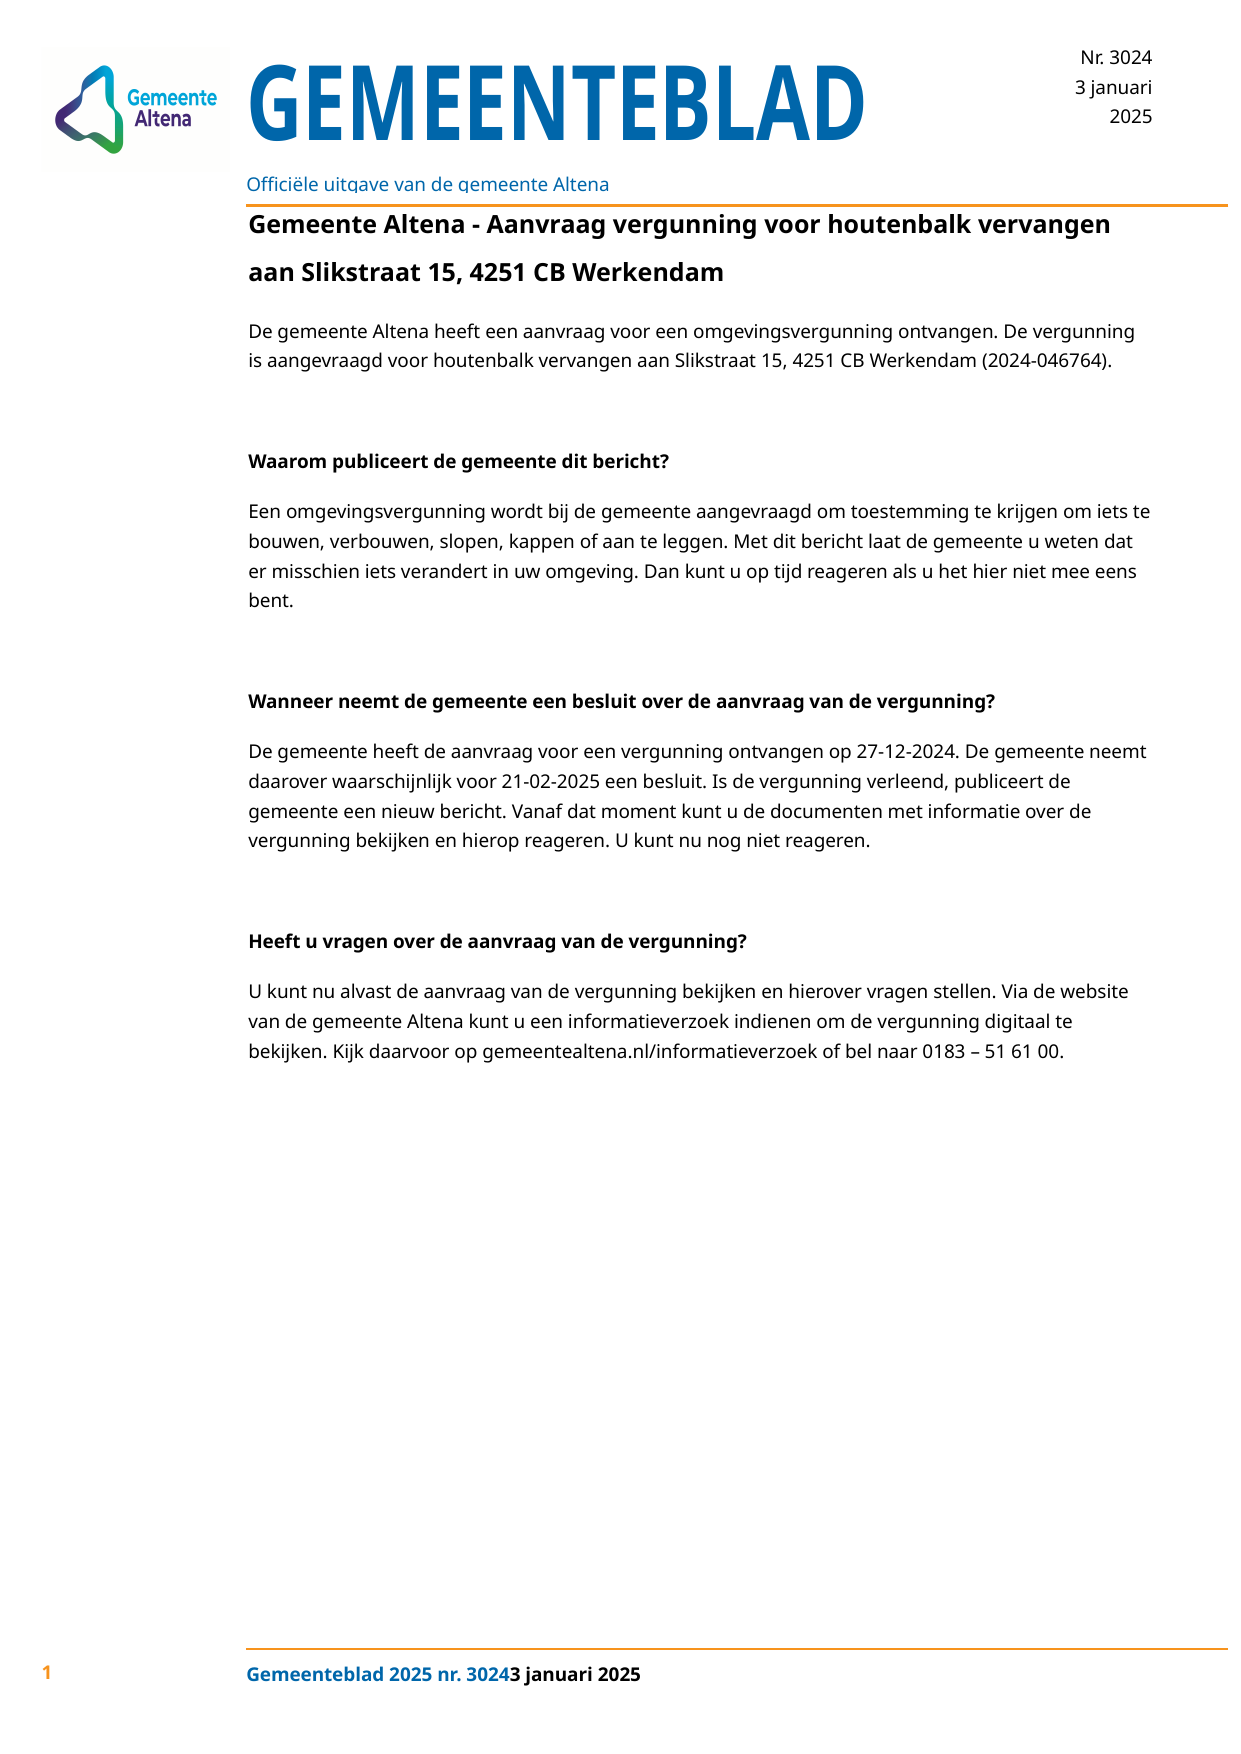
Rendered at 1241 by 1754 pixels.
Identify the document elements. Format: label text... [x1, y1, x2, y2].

picture [41, 47, 231, 172]
text Heeft u vragen over de aanvraag van de vergunning? [248, 928, 1152, 954]
text U kunt nu alvast de aanvraag van de vergunning bekijken en hierover vragen stellen. Via de website van de gemeente Altena kunt u een informatieverzoek indienen om de vergunning digitaal te bekijken. Kijk daarvoor op gemeentealtena.nl/informatieverzoek of bel naar 0183 – 51 61 00. [248, 979, 1152, 1064]
text De gemeente Altena heeft een aanvraag voor een omgevingsvergunning ontvangen. De vergunning is aangevraagd voor houtenbalk vervangen aan Slikstraat 15, 4251 CB Werkendam (2024-046764). [248, 318, 1152, 373]
text De gemeente heeft de aanvraag voor een vergunning ontvangen op 27-12-2024. De gemeente neemt daarover waarschijnlijk voor 21-02-2025 een besluit. Is de vergunning verleend, publiceert de gemeente een nieuw bericht. Vanaf dat moment kunt u de documenten met informatie over de vergunning bekijken en hierop reageren. U kunt nu nog niet reageren. [248, 739, 1152, 853]
text Wanneer neemt de gemeente een besluit over de aanvraag van de vergunning? [248, 688, 1152, 714]
text Waarom publiceert de gemeente dit bericht? [248, 448, 1152, 474]
text Een omgevingsvergunning wordt bij de gemeente aangevraagd om toestemming te krijgen om iets te bouwen, verbouwen, slopen, kappen of aan te leggen. Met dit bericht laat de gemeente u weten dat er misschien iets verandert in uw omgeving. Dan kunt u op tijd reageren als u het hier niet mee eens bent. [248, 499, 1152, 613]
text Gemeente Altena - Aanvraag vergunning voor houtenbalk vervangen aan Slikstraat 15, 4251 CB Werkendam [248, 207, 1152, 288]
